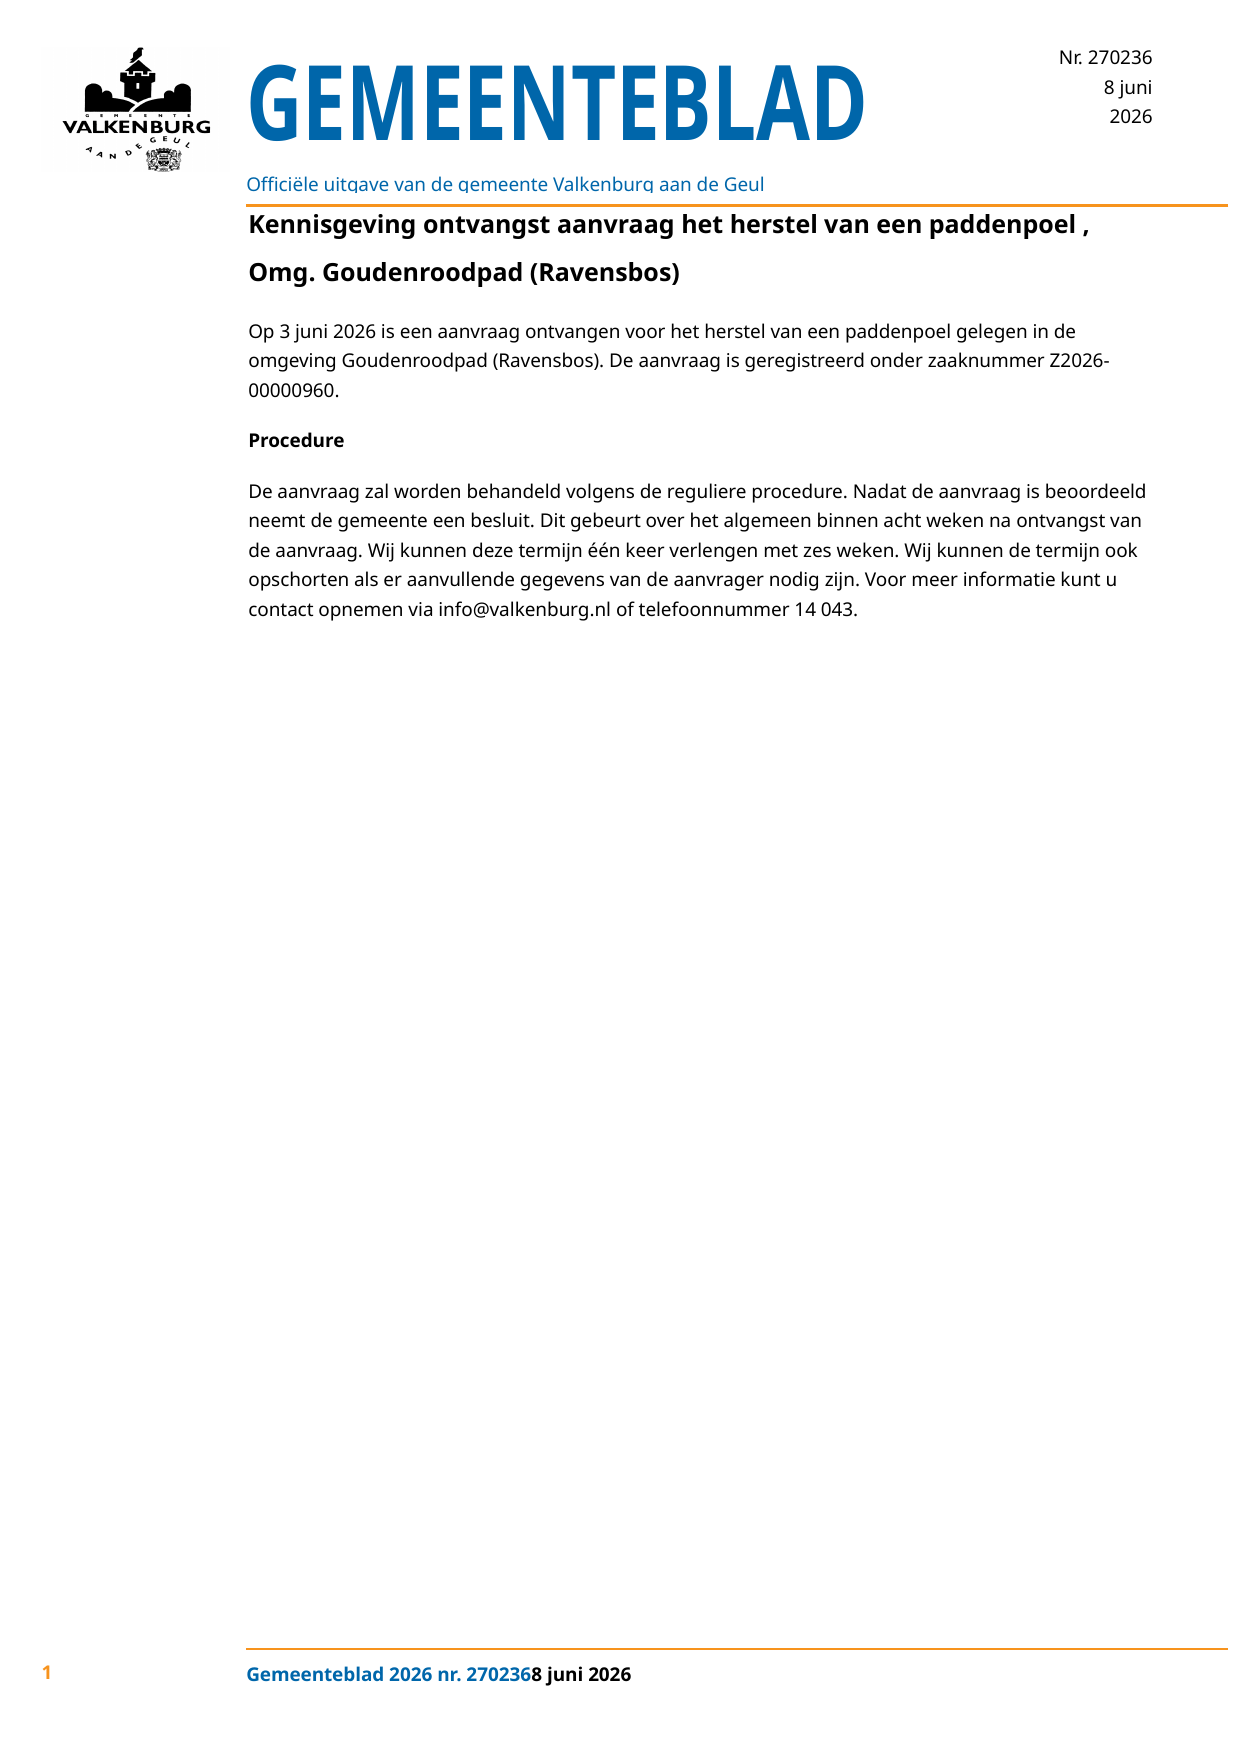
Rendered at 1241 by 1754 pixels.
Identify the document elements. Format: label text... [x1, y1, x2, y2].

picture [41, 47, 231, 172]
text De aanvraag zal worden behandeld volgens de reguliere procedure. Nadat de aanvraag is beoordeeld neemt de gemeente een besluit. Dit gebeurt over het algemeen binnen acht weken na ontvangst van de aanvraag. Wij kunnen deze termijn één keer verlengen met zes weken. Wij kunnen de termijn ook opschorten als er aanvullende gegevens van de aanvrager nodig zijn. Voor meer informatie kunt u contact opnemen via info@valkenburg.nl of telefoonnummer 14 043. [248, 478, 1152, 622]
text Kennisgeving ontvangst aanvraag het herstel van een paddenpoel , Omg. Goudenroodpad (Ravensbos) [248, 207, 1152, 288]
text Procedure [248, 427, 1152, 453]
text Op 3 juni 2026 is een aanvraag ontvangen voor het herstel van een paddenpoel gelegen in de omgeving Goudenroodpad (Ravensbos). De aanvraag is geregistreerd onder zaaknummer Z2026-00000960. [248, 318, 1152, 403]
